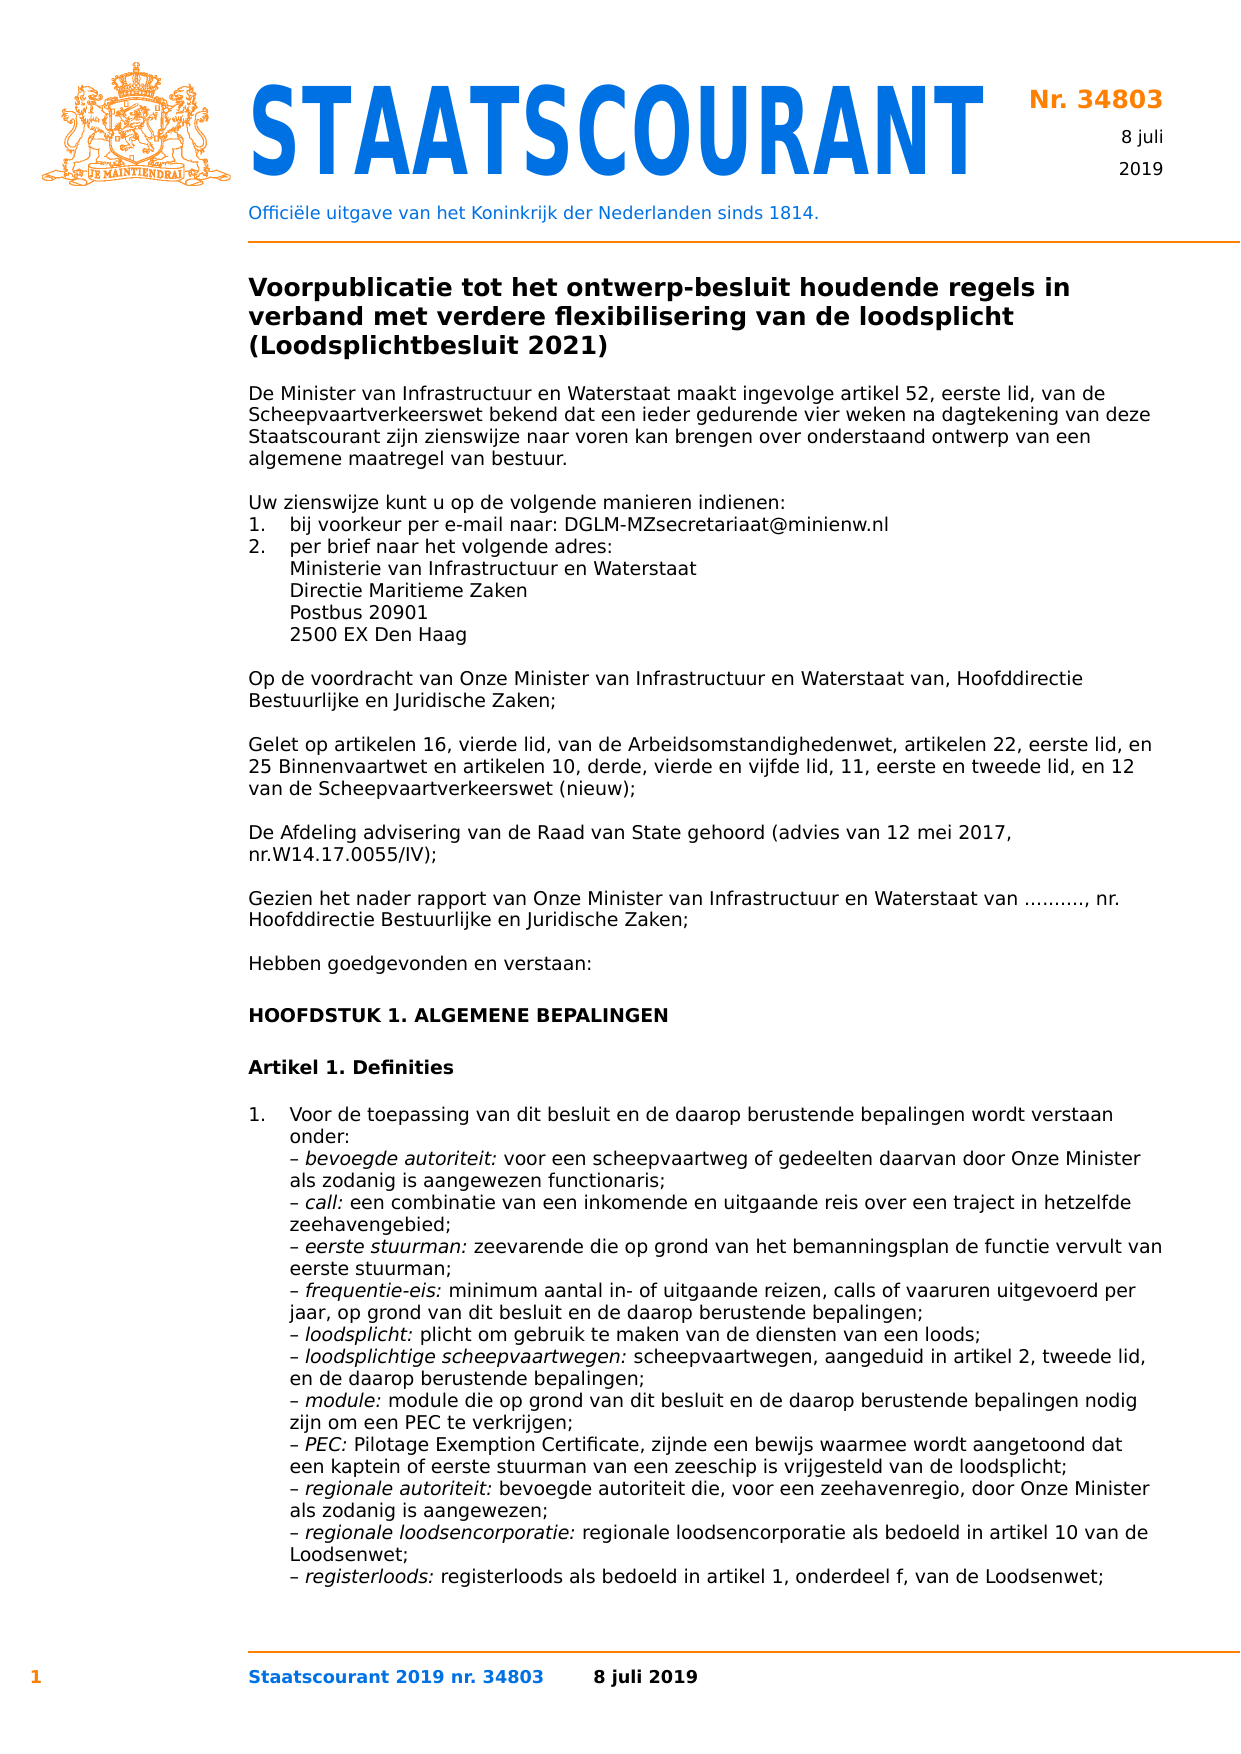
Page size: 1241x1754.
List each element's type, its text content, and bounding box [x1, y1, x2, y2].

text Directie Maritieme Zaken [289, 580, 1163, 602]
table_cell 8 juli [998, 121, 1240, 153]
text Gezien het nader rapport van Onze Minister van Infrastructuur en Waterstaat van .........., nr. Hoofddirectie Bestuurlijke en Juridische Zaken; [248, 887, 1163, 931]
text – bevoegde autoriteit: voor een scheepvaartweg of gedeelten daarvan door Onze Minister als zodanig is aangewezen functionaris; [289, 1148, 1163, 1192]
table_header Nr. 34803 [998, 62, 1240, 121]
text Gelet op artikelen 16, vierde lid, van de Arbeidsomstandighedenwet, artikelen 22, eerste lid, en 25 Binnenvaartwet en artikelen 10, derde, vierde en vijfde lid, 11, eerste en tweede lid, en 12 van de Scheepvaartverkeerswet (nieuw); [248, 734, 1163, 800]
text – loodsplicht: plicht om gebruik te maken van de diensten van een loods; [289, 1324, 1163, 1346]
text 2. per brief naar het volgende adres: [248, 536, 1163, 558]
picture [41, 62, 231, 186]
text – PEC: Pilotage Exemption Certificate, zijnde een bewijs waarmee wordt aangetoond dat een kaptein of eerste stuurman van een zeeschip is vrijgesteld van de loodsplicht; [289, 1434, 1163, 1478]
subtitle Voorpublicatie tot het ontwerp-besluit houdende regels in verband met verdere flexibilisering van de loodsplicht (Loodsplichtbesluit 2021) [248, 273, 1163, 361]
text – regionale autoriteit: bevoegde autoriteit die, voor een zeehavenregio, door Onze Minister als zodanig is aangewezen; [289, 1478, 1163, 1522]
text 1. bij voorkeur per e-mail naar: DGLM-MZsecretariaat@minienw.nl [248, 514, 1163, 536]
table_cell 2019 [998, 153, 1240, 203]
subtitle HOOFDSTUK 1. ALGEMENE BEPALINGEN [248, 1005, 1163, 1027]
text Postbus 20901 [289, 602, 1163, 624]
text De Afdeling advisering van de Raad van State gehoord (advies van 12 mei 2017, nr.W14.17.0055/IV); [248, 822, 1163, 866]
subtitle Artikel 1. Definities [248, 1057, 1163, 1079]
text – module: module die op grond van dit besluit en de daarop berustende bepalingen nodig zijn om een PEC te verkrijgen; [289, 1390, 1163, 1434]
text – eerste stuurman: zeevarende die op grond van het bemanningsplan de functie vervult van eerste stuurman; [289, 1236, 1163, 1280]
text 2500 EX Den Haag [289, 624, 1163, 646]
text Op de voordracht van Onze Minister van Infrastructuur en Waterstaat van, Hoofddirectie Bestuurlijke en Juridische Zaken; [248, 668, 1163, 712]
text Hebben goedgevonden en verstaan: [248, 953, 1163, 975]
text Ministerie van Infrastructuur en Waterstaat [289, 558, 1163, 580]
table_header STAATSCOURANT [248, 62, 998, 203]
text De Minister van Infrastructuur en Waterstaat maakt ingevolge artikel 52, eerste lid, van de Scheepvaartverkeerswet bekend dat een ieder gedurende vier weken na dagtekening van deze Staatscourant zijn zienswijze naar voren kan brengen over onderstaand ontwerp van een algemene maatregel van bestuur. [248, 382, 1163, 470]
text – call: een combinatie van een inkomende en uitgaande reis over een traject in hetzelfde zeehavengebied; [289, 1192, 1163, 1236]
text – loodsplichtige scheepvaartwegen: scheepvaartwegen, aangeduid in artikel 2, tweede lid, en de daarop berustende bepalingen; [289, 1346, 1163, 1390]
text – regionale loodsencorporatie: regionale loodsencorporatie als bedoeld in artikel 10 van de Loodsenwet; [289, 1522, 1163, 1566]
table_cell Officiële uitgave van het Koninkrijk der Nederlanden sinds 1814. [248, 203, 1240, 241]
text – frequentie-eis: minimum aantal in- of uitgaande reizen, calls of vaaruren uitgevoerd per jaar, op grond van dit besluit en de daarop berustende bepalingen; [289, 1280, 1163, 1324]
text 1. Voor de toepassing van dit besluit en de daarop berustende bepalingen wordt verstaan onder: [248, 1104, 1163, 1148]
table_header [25, 62, 248, 241]
text Uw zienswijze kunt u op de volgende manieren indienen: [248, 492, 1163, 514]
text – registerloods: registerloods als bedoeld in artikel 1, onderdeel f, van de Loodsenwet; [289, 1566, 1163, 1588]
